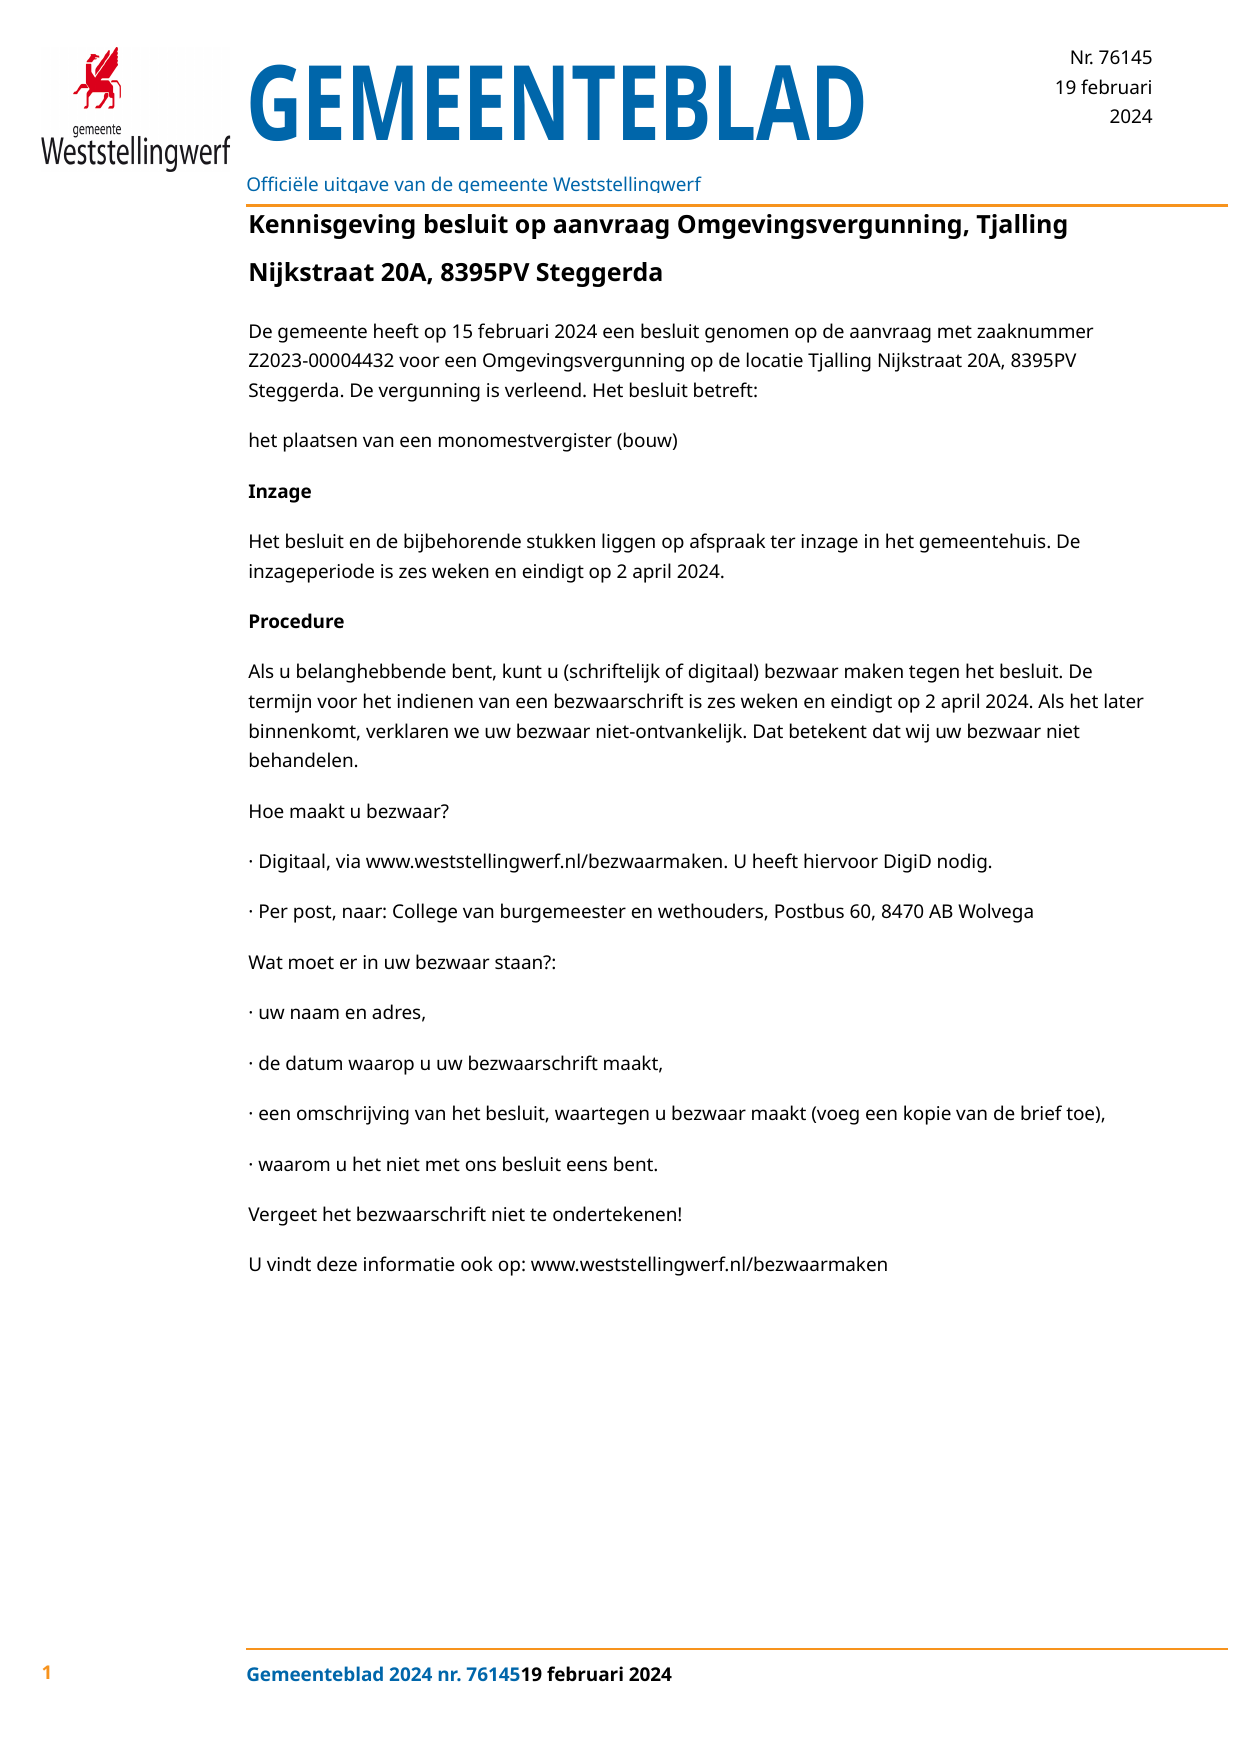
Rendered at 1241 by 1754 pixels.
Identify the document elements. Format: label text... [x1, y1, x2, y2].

picture [41, 47, 231, 172]
text · een omschrijving van het besluit, waartegen u bezwaar maakt (voeg een kopie van de brief toe), [248, 1100, 1152, 1126]
text Wat moet er in uw bezwaar staan?: [248, 949, 1152, 975]
text De gemeente heeft op 15 februari 2024 een besluit genomen op de aanvraag met zaaknummer Z2023-00004432 voor een Omgevingsvergunning op de locatie Tjalling Nijkstraat 20A, 8395PV Steggerda. De vergunning is verleend. Het besluit betreft: [248, 318, 1152, 403]
text Hoe maakt u bezwaar? [248, 798, 1152, 824]
text U vindt deze informatie ook op: www.weststellingwerf.nl/bezwaarmaken [248, 1252, 1152, 1277]
text · Per post, naar: College van burgemeester en wethouders, Postbus 60, 8470 AB Wolvega [248, 899, 1152, 924]
text Inzage [248, 478, 1152, 504]
text · uw naam en adres, [248, 999, 1152, 1025]
text Als u belanghebbende bent, kunt u (schriftelijk of digitaal) bezwaar maken tegen het besluit. De termijn voor het indienen van een bezwaarschrift is zes weken en eindigt op 2 april 2024. Als het later binnenkomt, verklaren we uw bezwaar niet-ontvankelijk. Dat betekent dat wij uw bezwaar niet behandelen. [248, 659, 1152, 773]
text · de datum waarop u uw bezwaarschrift maakt, [248, 1050, 1152, 1076]
text Procedure [248, 608, 1152, 634]
text Vergeet het bezwaarschrift niet te ondertekenen! [248, 1201, 1152, 1227]
text · Digitaal, via www.weststellingwerf.nl/bezwaarmaken. U heeft hiervoor DigiD nodig. [248, 848, 1152, 874]
text Kennisgeving besluit op aanvraag Omgevingsvergunning, Tjalling Nijkstraat 20A, 8395PV Steggerda [248, 207, 1152, 288]
text · waarom u het niet met ons besluit eens bent. [248, 1151, 1152, 1177]
text Het besluit en de bijbehorende stukken liggen op afspraak ter inzage in het gemeentehuis. De inzageperiode is zes weken en eindigt op 2 april 2024. [248, 528, 1152, 584]
text het plaatsen van een monomestvergister (bouw) [248, 427, 1152, 453]
